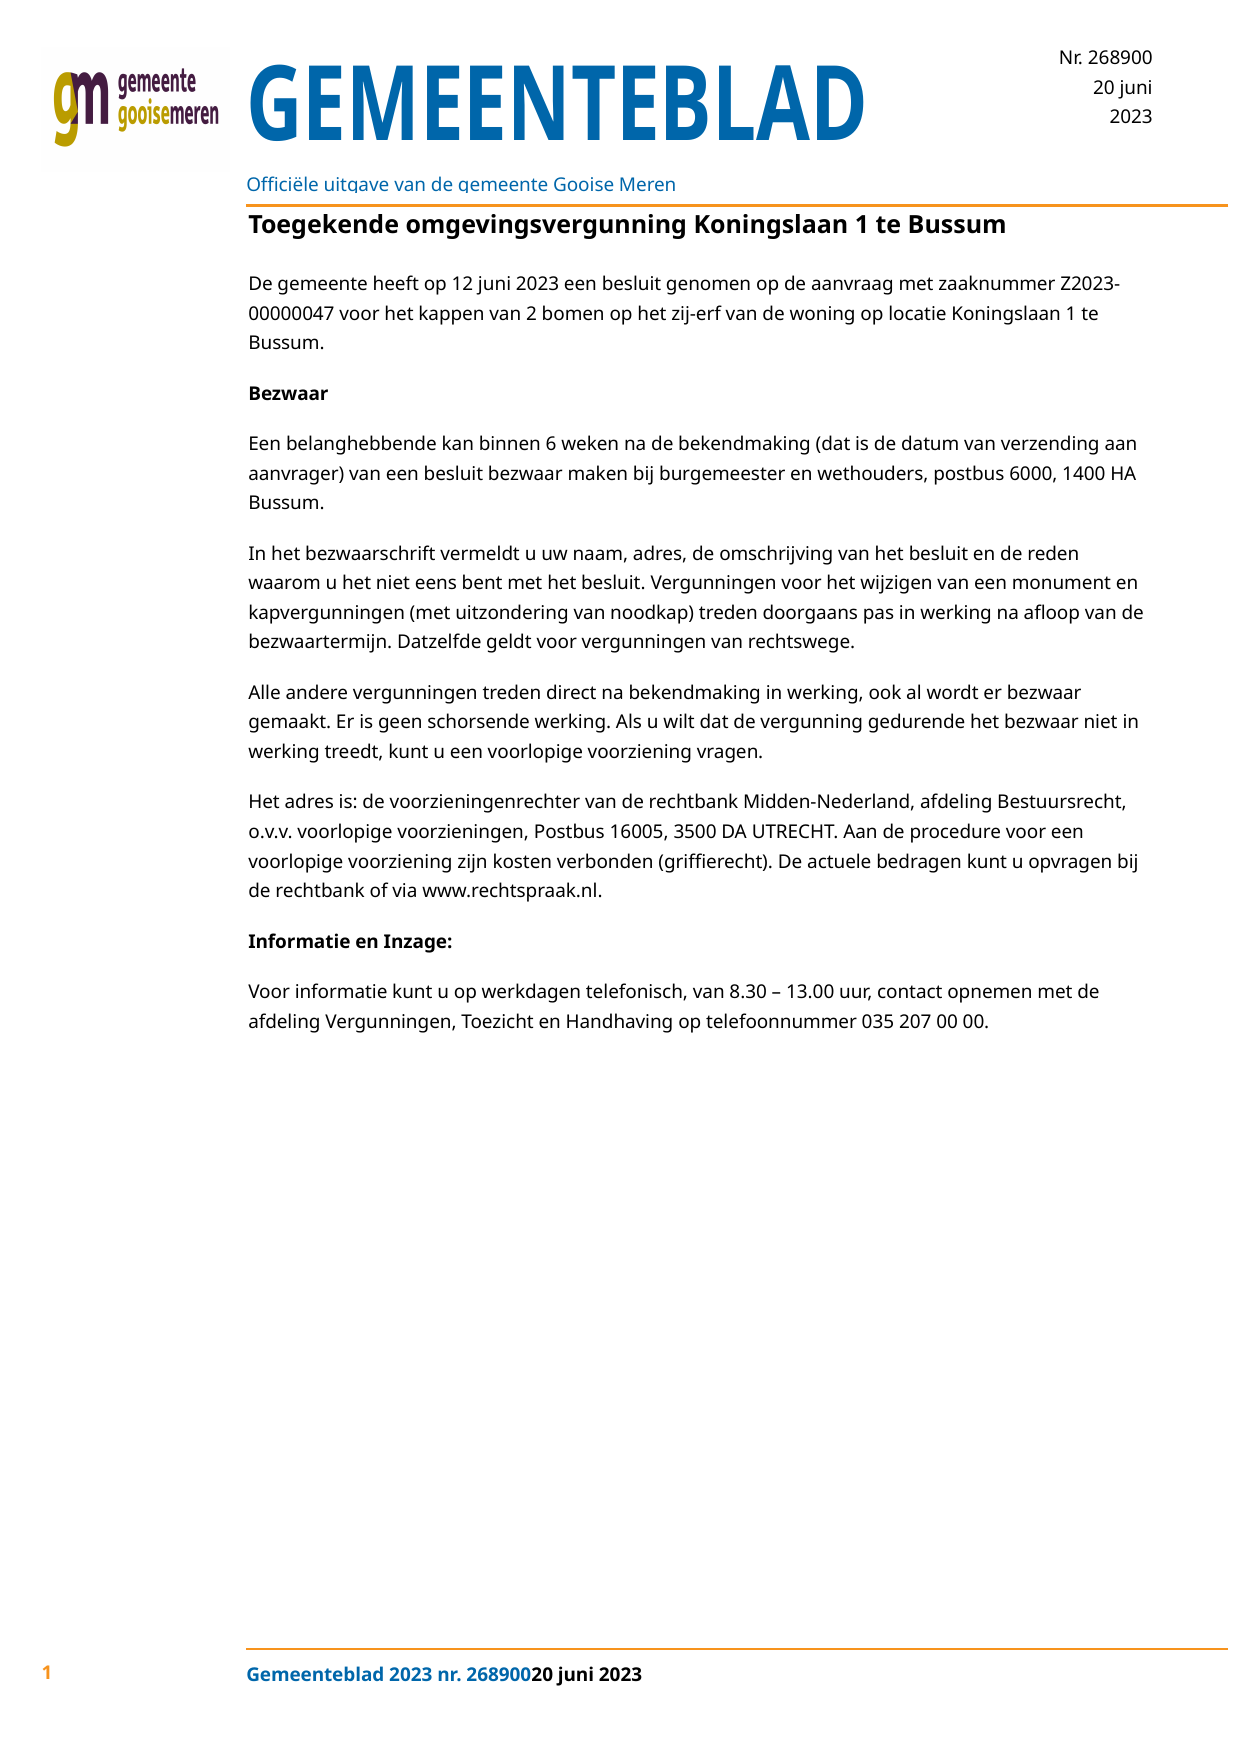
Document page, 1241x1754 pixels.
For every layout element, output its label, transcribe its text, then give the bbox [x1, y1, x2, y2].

text Toegekende omgevingsvergunning Koningslaan 1 te Bussum [248, 207, 1152, 241]
text Het adres is: de voorzieningenrechter van de rechtbank Midden-Nederland, afdeling Bestuursrecht, o.v.v. voorlopige voorzieningen, Postbus 16005, 3500 DA UTRECHT. Aan de procedure voor een voorlopige voorziening zijn kosten verbonden (griffierecht). De actuele bedragen kunt u opvragen bij de rechtbank of via www.rechtspraak.nl. [248, 789, 1152, 903]
text Alle andere vergunningen treden direct na bekendmaking in werking, ook al wordt er bezwaar gemaakt. Er is geen schorsende werking. Als u wilt dat de vergunning gedurende het bezwaar niet in werking treedt, kunt u een voorlopige voorziening vragen. [248, 679, 1152, 764]
text Informatie en Inzage: [248, 928, 1152, 953]
text Een belanghebbende kan binnen 6 weken na de bekendmaking (dat is de datum van verzending aan aanvrager) van een besluit bezwaar maken bij burgemeester en wethouders, postbus 6000, 1400 HA Bussum. [248, 430, 1152, 515]
picture [41, 47, 231, 172]
text In het bezwaarschrift vermeldt u uw naam, adres, de omschrijving van het besluit en de reden waarom u het niet eens bent met het besluit. Vergunningen voor het wijzigen van een monument en kapvergunningen (met uitzondering van noodkap) treden doorgaans pas in werking na afloop van de bezwaartermijn. Datzelfde geldt voor vergunningen van rechtswege. [248, 540, 1152, 654]
text De gemeente heeft op 12 juni 2023 een besluit genomen op de aanvraag met zaaknummer Z2023-00000047 voor het kappen van 2 bomen op het zij-erf van de woning op locatie Koningslaan 1 te Bussum. [248, 270, 1152, 355]
text Voor informatie kunt u op werkdagen telefonisch, van 8.30 – 13.00 uur, contact opnemen met de afdeling Vergunningen, Toezicht en Handhaving op telefoonnummer 035 207 00 00. [248, 978, 1152, 1033]
text Bezwaar [248, 380, 1152, 406]
